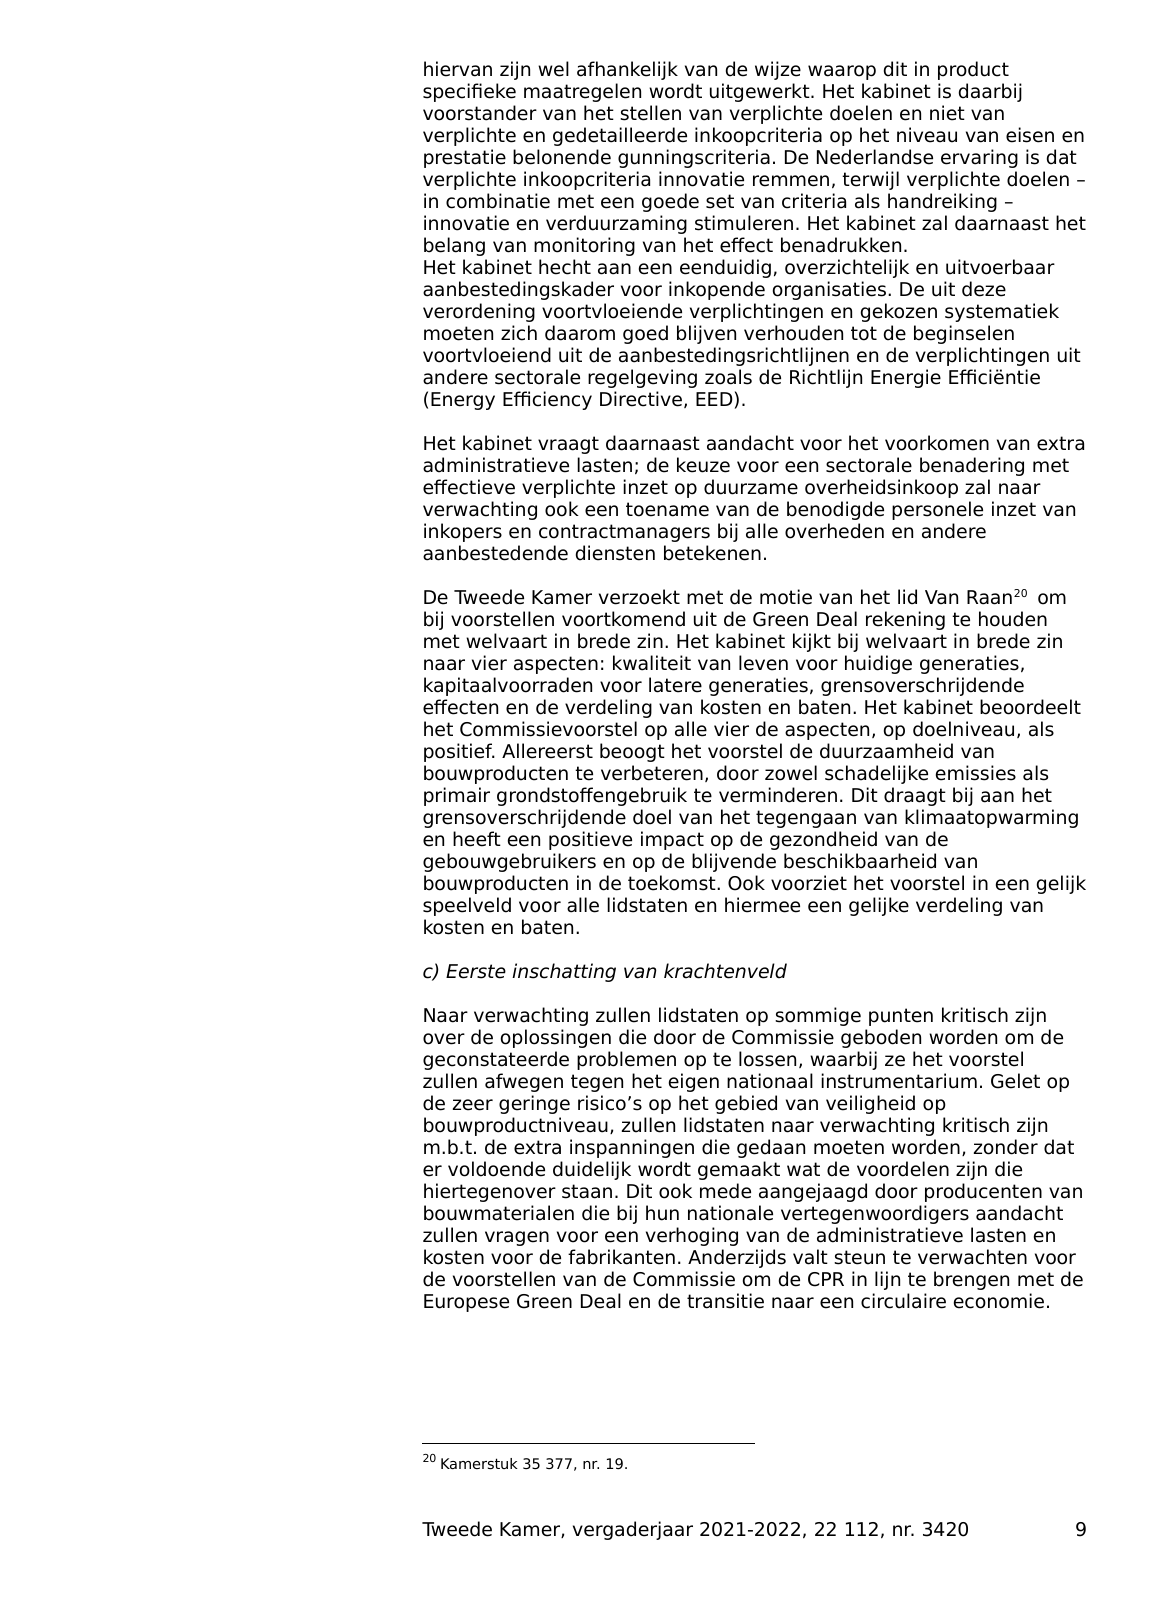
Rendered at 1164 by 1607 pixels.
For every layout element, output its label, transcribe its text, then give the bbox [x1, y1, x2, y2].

text Het kabinet vraagt daarnaast aandacht voor het voorkomen van extra administratieve lasten; de keuze voor een sectorale benadering met effectieve verplichte inzet op duurzame overheidsinkoop zal naar verwachting ook een toename van de benodigde personele inzet van inkopers en contractmanagers bij alle overheden en andere aanbestedende diensten betekenen. [422, 433, 1087, 565]
text hiervan zijn wel afhankelijk van de wijze waarop dit in product specifieke maatregelen wordt uitgewerkt. Het kabinet is daarbij voorstander van het stellen van verplichte doelen en niet van verplichte en gedetailleerde inkoopcriteria op het niveau van eisen en prestatie belonende gunningscriteria. De Nederlandse ervaring is dat verplichte inkoopcriteria innovatie remmen, terwijl verplichte doelen – in combinatie met een goede set van criteria als handreiking – innovatie en verduurzaming stimuleren. Het kabinet zal daarnaast het belang van monitoring van het effect benadrukken. [422, 59, 1087, 257]
text De Tweede Kamer verzoekt met de motie van het lid Van Raan om bij voorstellen voortkomend uit de Green Deal rekening te houden met welvaart in brede zin. Het kabinet kijkt bij welvaart in brede zin naar vier aspecten: kwaliteit van leven voor huidige generaties, kapitaalvoorraden voor latere generaties, grensoverschrijdende effecten en de verdeling van kosten en baten. Het kabinet beoordeelt het Commissievoorstel op alle vier de aspecten, op doelniveau, als positief. Allereerst beoogt het voorstel de duurzaamheid van bouwproducten te verbeteren, door zowel schadelijke emissies als primair grondstoffengebruik te verminderen. Dit draagt bij aan het grensoverschrijdende doel van het tegengaan van klimaatopwarming en heeft een positieve impact op de gezondheid van de gebouwgebruikers en op de blijvende beschikbaarheid van bouwproducten in de toekomst. Ook voorziet het voorstel in een gelijk speelveld voor alle lidstaten en hiermee een gelijke verdeling van kosten en baten. [422, 587, 1087, 939]
text Het kabinet hecht aan een eenduidig, overzichtelijk en uitvoerbaar aanbestedingskader voor inkopende organisaties. De uit deze verordening voortvloeiende verplichtingen en gekozen systematiek moeten zich daarom goed blijven verhouden tot de beginselen voortvloeiend uit de aanbestedingsrichtlijnen en de verplichtingen uit andere sectorale regelgeving zoals de Richtlijn Energie Efficiëntie (Energy Efficiency Directive, EED). [422, 257, 1087, 411]
subtitle c) Eerste inschatting van krachtenveld [422, 961, 1087, 983]
text Naar verwachting zullen lidstaten op sommige punten kritisch zijn over de oplossingen die door de Commissie geboden worden om de geconstateerde problemen op te lossen, waarbij ze het voorstel zullen afwegen tegen het eigen nationaal instrumentarium. Gelet op de zeer geringe risico’s op het gebied van veiligheid op bouwproductniveau, zullen lidstaten naar verwachting kritisch zijn m.b.t. de extra inspanningen die gedaan moeten worden, zonder dat er voldoende duidelijk wordt gemaakt wat de voordelen zijn die hiertegenover staan. Dit ook mede aangejaagd door producenten van bouwmaterialen die bij hun nationale vertegenwoordigers aandacht zullen vragen voor een verhoging van de administratieve lasten en kosten voor de fabrikanten. Anderzijds valt steun te verwachten voor de voorstellen van de Commissie om de CPR in lijn te brengen met de Europese Green Deal en de transitie naar een circulaire economie. [422, 1005, 1087, 1313]
text Kamerstuk 35 377, nr. 19. [422, 1452, 1087, 1474]
